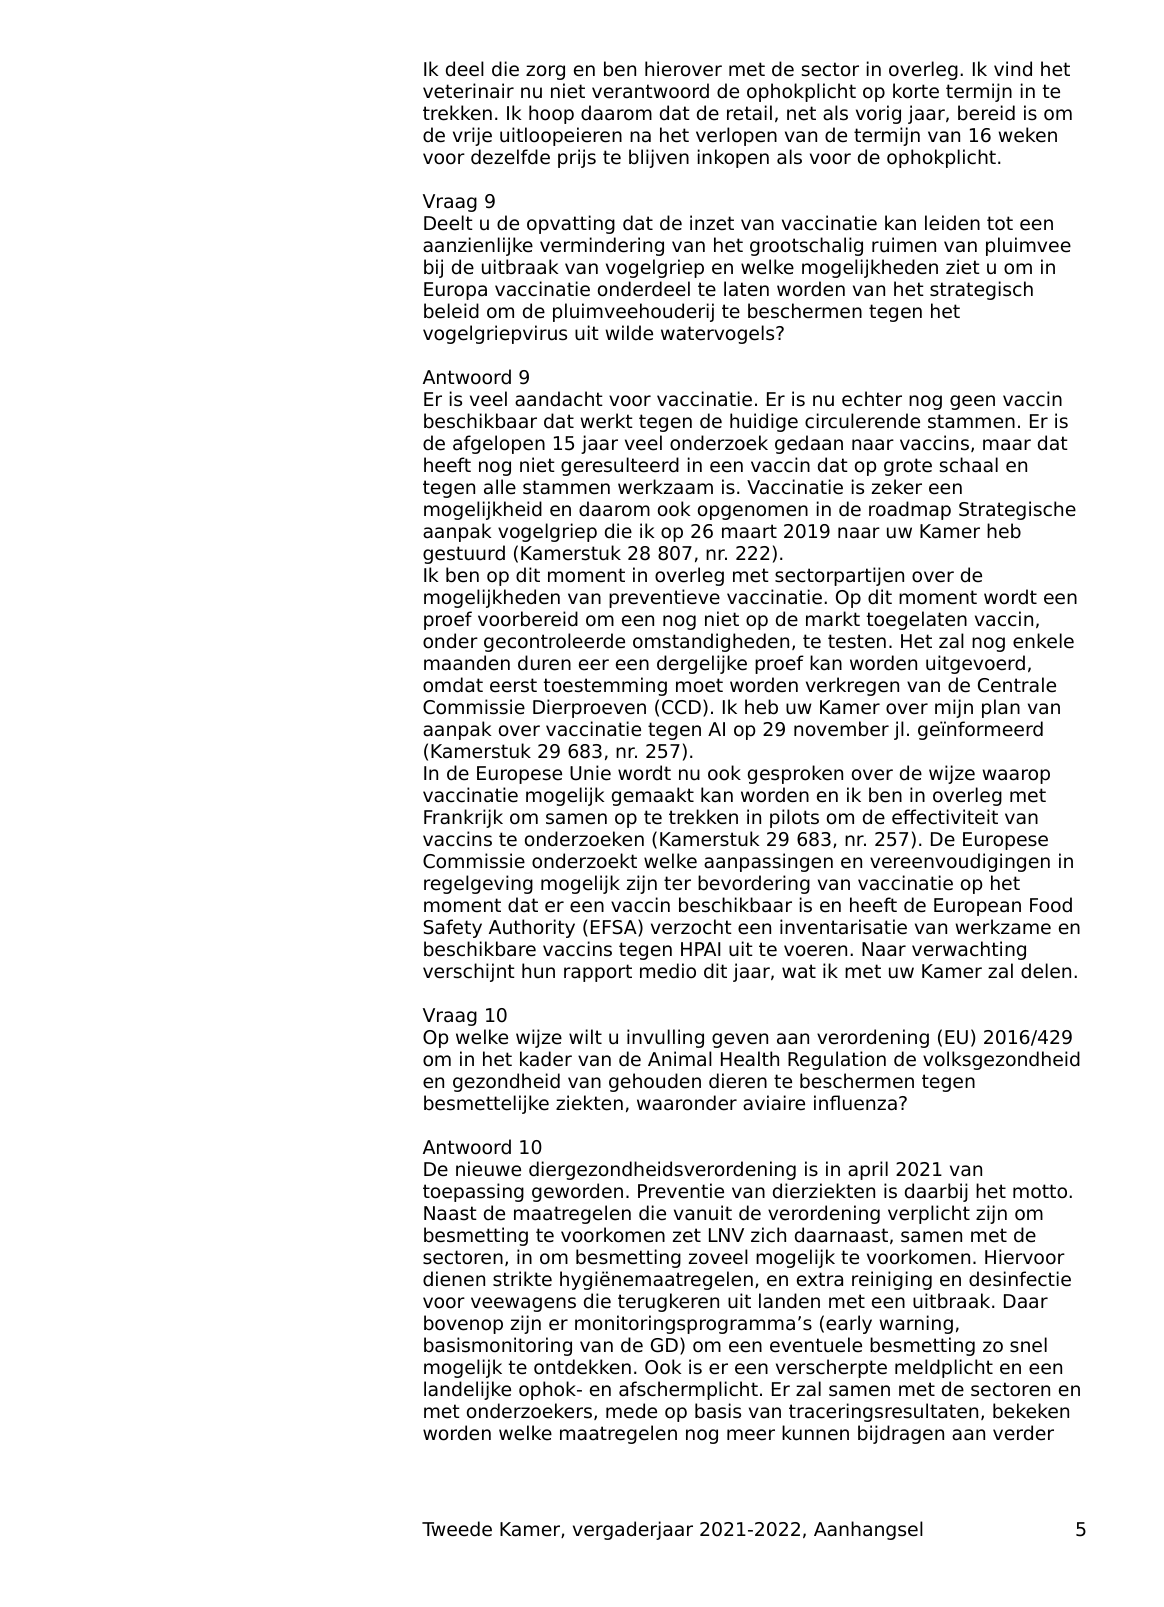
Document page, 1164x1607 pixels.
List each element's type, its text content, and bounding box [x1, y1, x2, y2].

text Ik ben op dit moment in overleg met sectorpartijen over de mogelijkheden van preventieve vaccinatie. Op dit moment wordt een proef voorbereid om een nog niet op de markt toegelaten vaccin, onder gecontroleerde omstandigheden, te testen. Het zal nog enkele maanden duren eer een dergelijke proef kan worden uitgevoerd, omdat eerst toestemming moet worden verkregen van de Centrale Commissie Dierproeven (CCD). Ik heb uw Kamer over mijn plan van aanpak over vaccinatie tegen AI op 29 november jl. geïnformeerd (Kamerstuk 29 683, nr. 257). [422, 565, 1087, 763]
text Op welke wijze wilt u invulling geven aan verordening (EU) 2016/429 om in het kader van de Animal Health Regulation de volksgezondheid en gezondheid van gehouden dieren te beschermen tegen besmettelijke ziekten, waaronder aviaire influenza? [422, 1027, 1087, 1115]
text Vraag 9 [422, 191, 1087, 213]
text In de Europese Unie wordt nu ook gesproken over de wijze waarop vaccinatie mogelijk gemaakt kan worden en ik ben in overleg met Frankrijk om samen op te trekken in pilots om de effectiviteit van vaccins te onderzoeken (Kamerstuk 29 683, nr. 257). De Europese Commissie onderzoekt welke aanpassingen en vereenvoudigingen in regelgeving mogelijk zijn ter bevordering van vaccinatie op het moment dat er een vaccin beschikbaar is en heeft de European Food Safety Authority (EFSA) verzocht een inventarisatie van werkzame en beschikbare vaccins tegen HPAI uit te voeren. Naar verwachting verschijnt hun rapport medio dit jaar, wat ik met uw Kamer zal delen. [422, 763, 1087, 983]
text Er is veel aandacht voor vaccinatie. Er is nu echter nog geen vaccin beschikbaar dat werkt tegen de huidige circulerende stammen. Er is de afgelopen 15 jaar veel onderzoek gedaan naar vaccins, maar dat heeft nog niet geresulteerd in een vaccin dat op grote schaal en tegen alle stammen werkzaam is. Vaccinatie is zeker een mogelijkheid en daarom ook opgenomen in de roadmap Strategische aanpak vogelgriep die ik op 26 maart 2019 naar uw Kamer heb gestuurd (Kamerstuk 28 807, nr. 222). [422, 389, 1087, 565]
text Deelt u de opvatting dat de inzet van vaccinatie kan leiden tot een aanzienlijke vermindering van het grootschalig ruimen van pluimvee bij de uitbraak van vogelgriep en welke mogelijkheden ziet u om in Europa vaccinatie onderdeel te laten worden van het strategisch beleid om de pluimveehouderij te beschermen tegen het vogelgriepvirus uit wilde watervogels? [422, 213, 1087, 345]
text De nieuwe diergezondheidsverordening is in april 2021 van toepassing geworden. Preventie van dierziekten is daarbij het motto. Naast de maatregelen die vanuit de verordening verplicht zijn om besmetting te voorkomen zet LNV zich daarnaast, samen met de sectoren, in om besmetting zoveel mogelijk te voorkomen. Hiervoor dienen strikte hygiënemaatregelen, en extra reiniging en desinfectie voor veewagens die terugkeren uit landen met een uitbraak. Daar bovenop zijn er monitoringsprogramma’s (early warning, basismonitoring van de GD) om een eventuele besmetting zo snel mogelijk te ontdekken. Ook is er een verscherpte meldplicht en een landelijke ophok- en afschermplicht. Er zal samen met de sectoren en met onderzoekers, mede op basis van traceringsresultaten, bekeken worden welke maatregelen nog meer kunnen bijdragen aan verder [422, 1159, 1087, 1444]
text Vraag 10 [422, 1005, 1087, 1027]
text Antwoord 10 [422, 1137, 1087, 1159]
text Antwoord 9 [422, 367, 1087, 389]
text Ik deel die zorg en ben hierover met de sector in overleg. Ik vind het veterinair nu niet verantwoord de ophokplicht op korte termijn in te trekken. Ik hoop daarom dat de retail, net als vorig jaar, bereid is om de vrije uitloopeieren na het verlopen van de termijn van 16 weken voor dezelfde prijs te blijven inkopen als voor de ophokplicht. [422, 59, 1087, 169]
